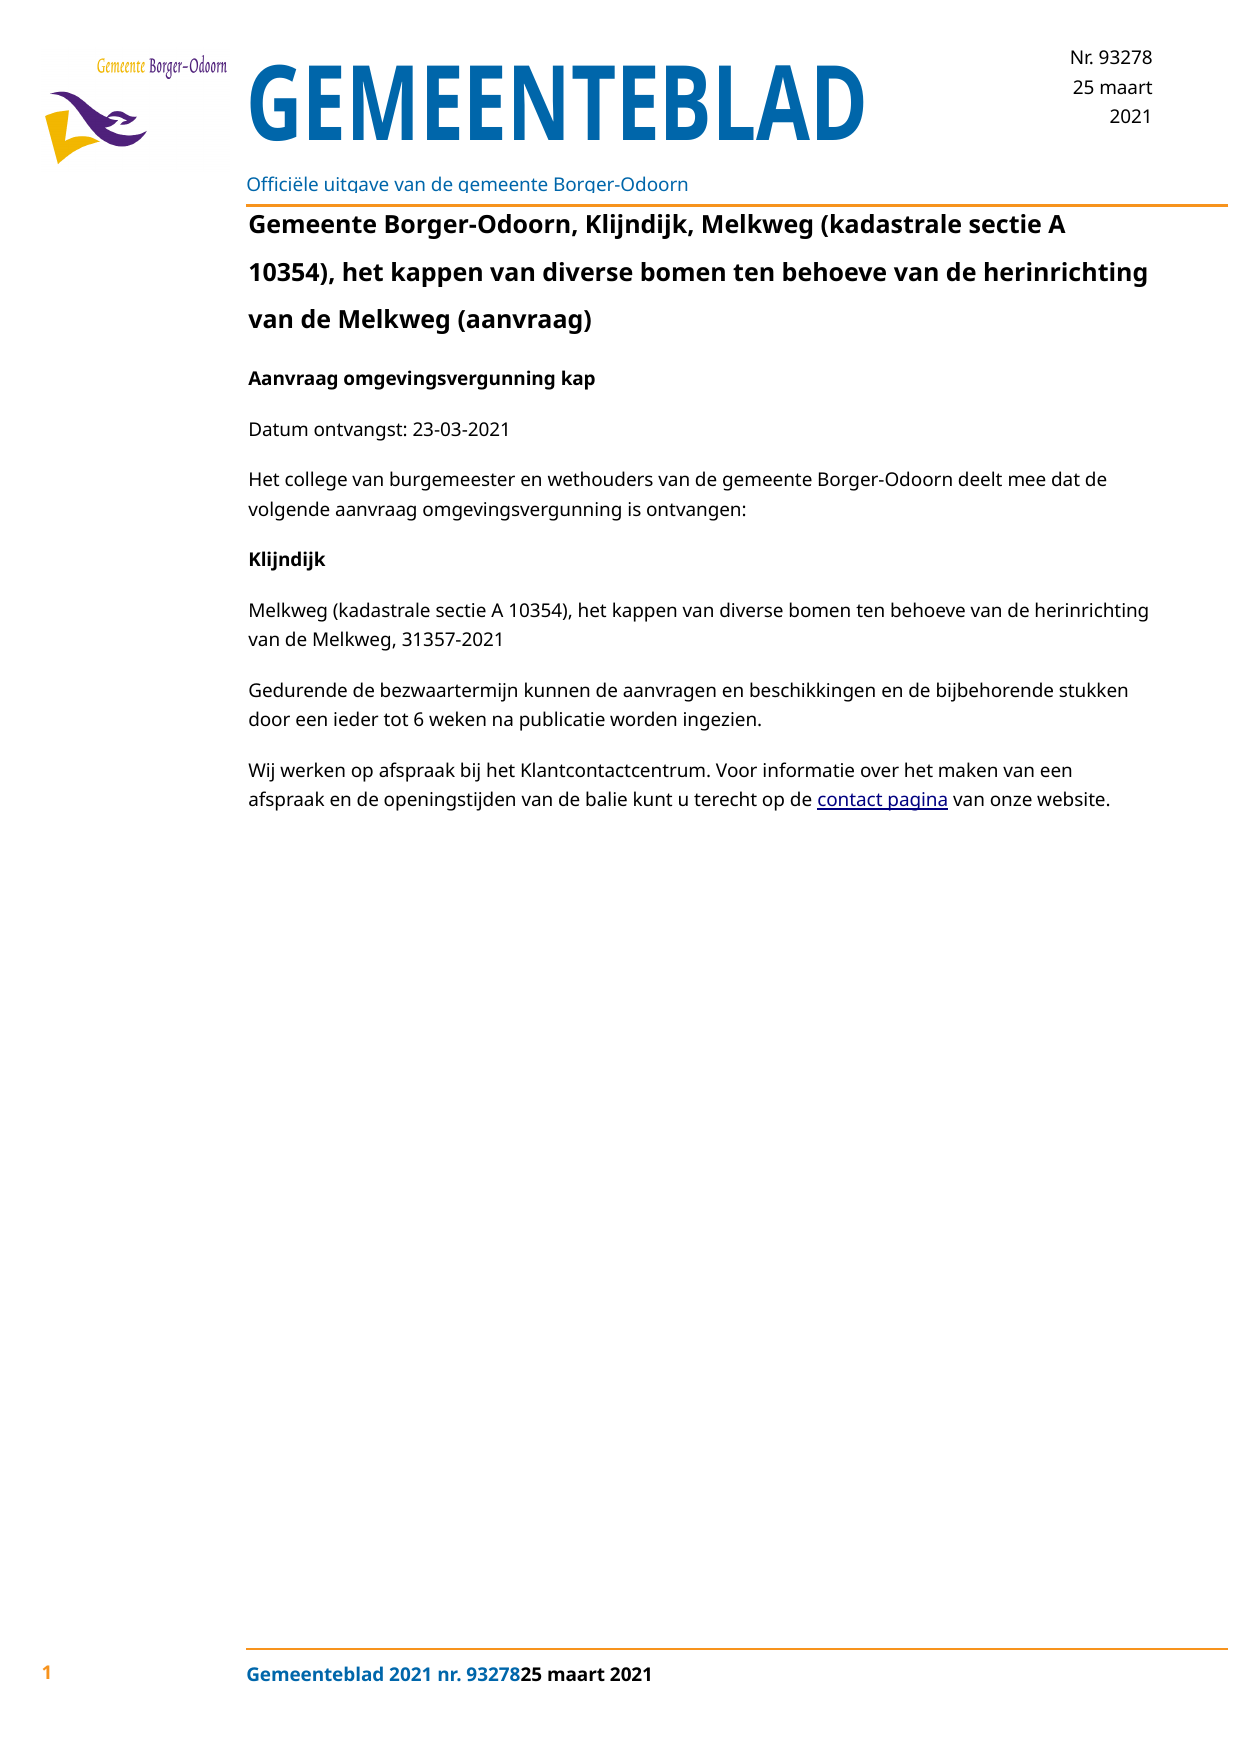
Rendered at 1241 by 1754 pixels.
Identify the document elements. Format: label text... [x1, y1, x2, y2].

text Wij werken op afspraak bij het Klantcontactcentrum. Voor informatie over het maken van een afspraak en de openingstijden van de balie kunt u terecht op de contact pagina van onze website. [248, 757, 1152, 812]
text Klijndijk [248, 546, 1152, 572]
picture [41, 47, 231, 172]
text Gedurende de bezwaartermijn kunnen de aanvragen en beschikkingen en de bijbehorende stukken door een ieder tot 6 weken na publicatie worden ingezien. [248, 677, 1152, 732]
text Aanvraag omgevingsvergunning kap [248, 366, 1152, 391]
text Melkweg (kadastrale sectie A 10354), het kappen van diverse bomen ten behoeve van de herinrichting van de Melkweg, 31357-2021 [248, 597, 1152, 652]
text Datum ontvangst: 23-03-2021 [248, 416, 1152, 442]
text Gemeente Borger-Odoorn, Klijndijk, Melkweg (kadastrale sectie A 10354), het kappen van diverse bomen ten behoeve van de herinrichting van de Melkweg (aanvraag) [248, 207, 1152, 336]
text Het college van burgemeester en wethouders van de gemeente Borger-Odoorn deelt mee dat de volgende aanvraag omgevingsvergunning is ontvangen: [248, 466, 1152, 522]
